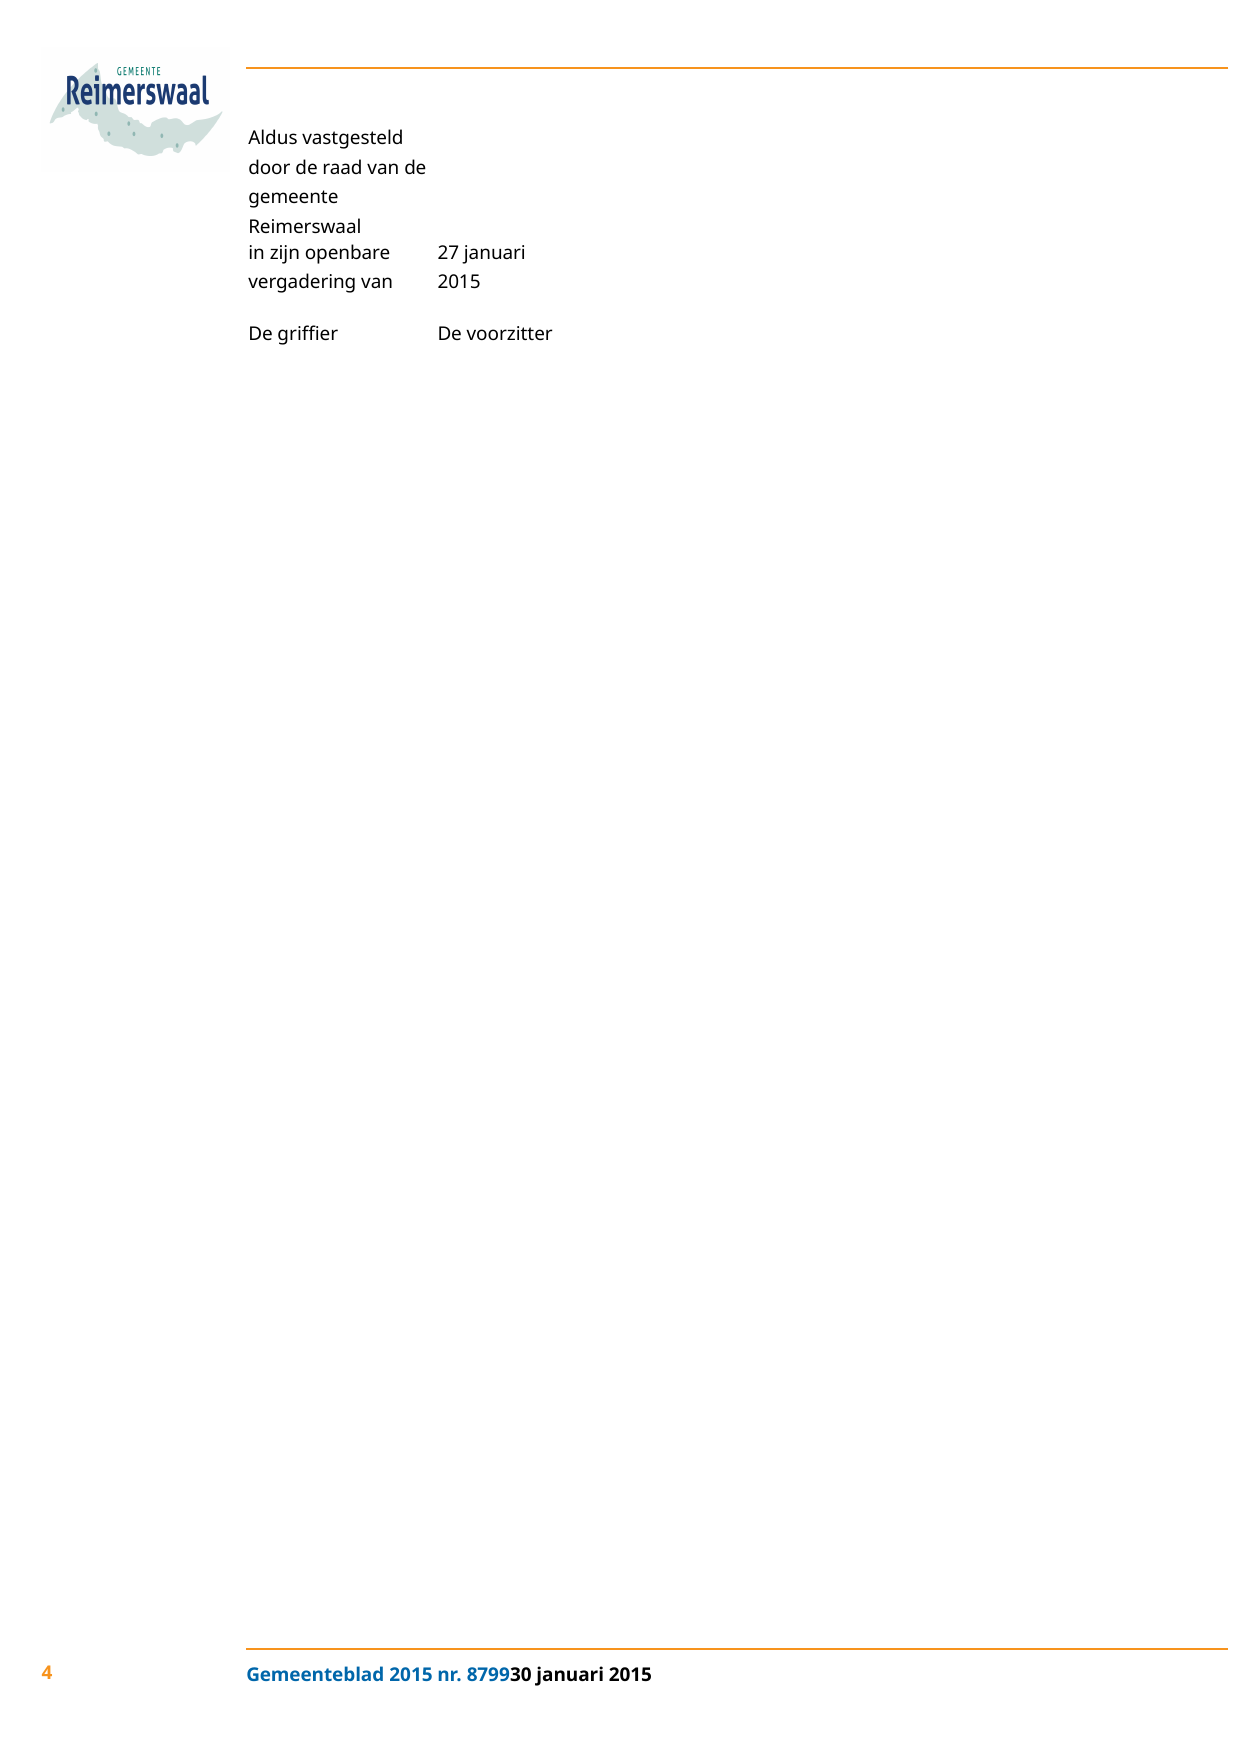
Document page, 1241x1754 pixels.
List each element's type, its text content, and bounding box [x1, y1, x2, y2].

picture [41, 47, 231, 172]
table_cell De griffier [248, 320, 437, 346]
table_cell De voorzitter [437, 320, 562, 346]
table_cell [248, 294, 437, 320]
table_header [437, 95, 562, 239]
table_cell in zijn openbare vergadering van [248, 239, 437, 294]
table_cell 27 januari 2015 [437, 239, 562, 294]
table_header Aldus vastgesteld door de raad van de gemeente Reimerswaal [248, 95, 437, 239]
